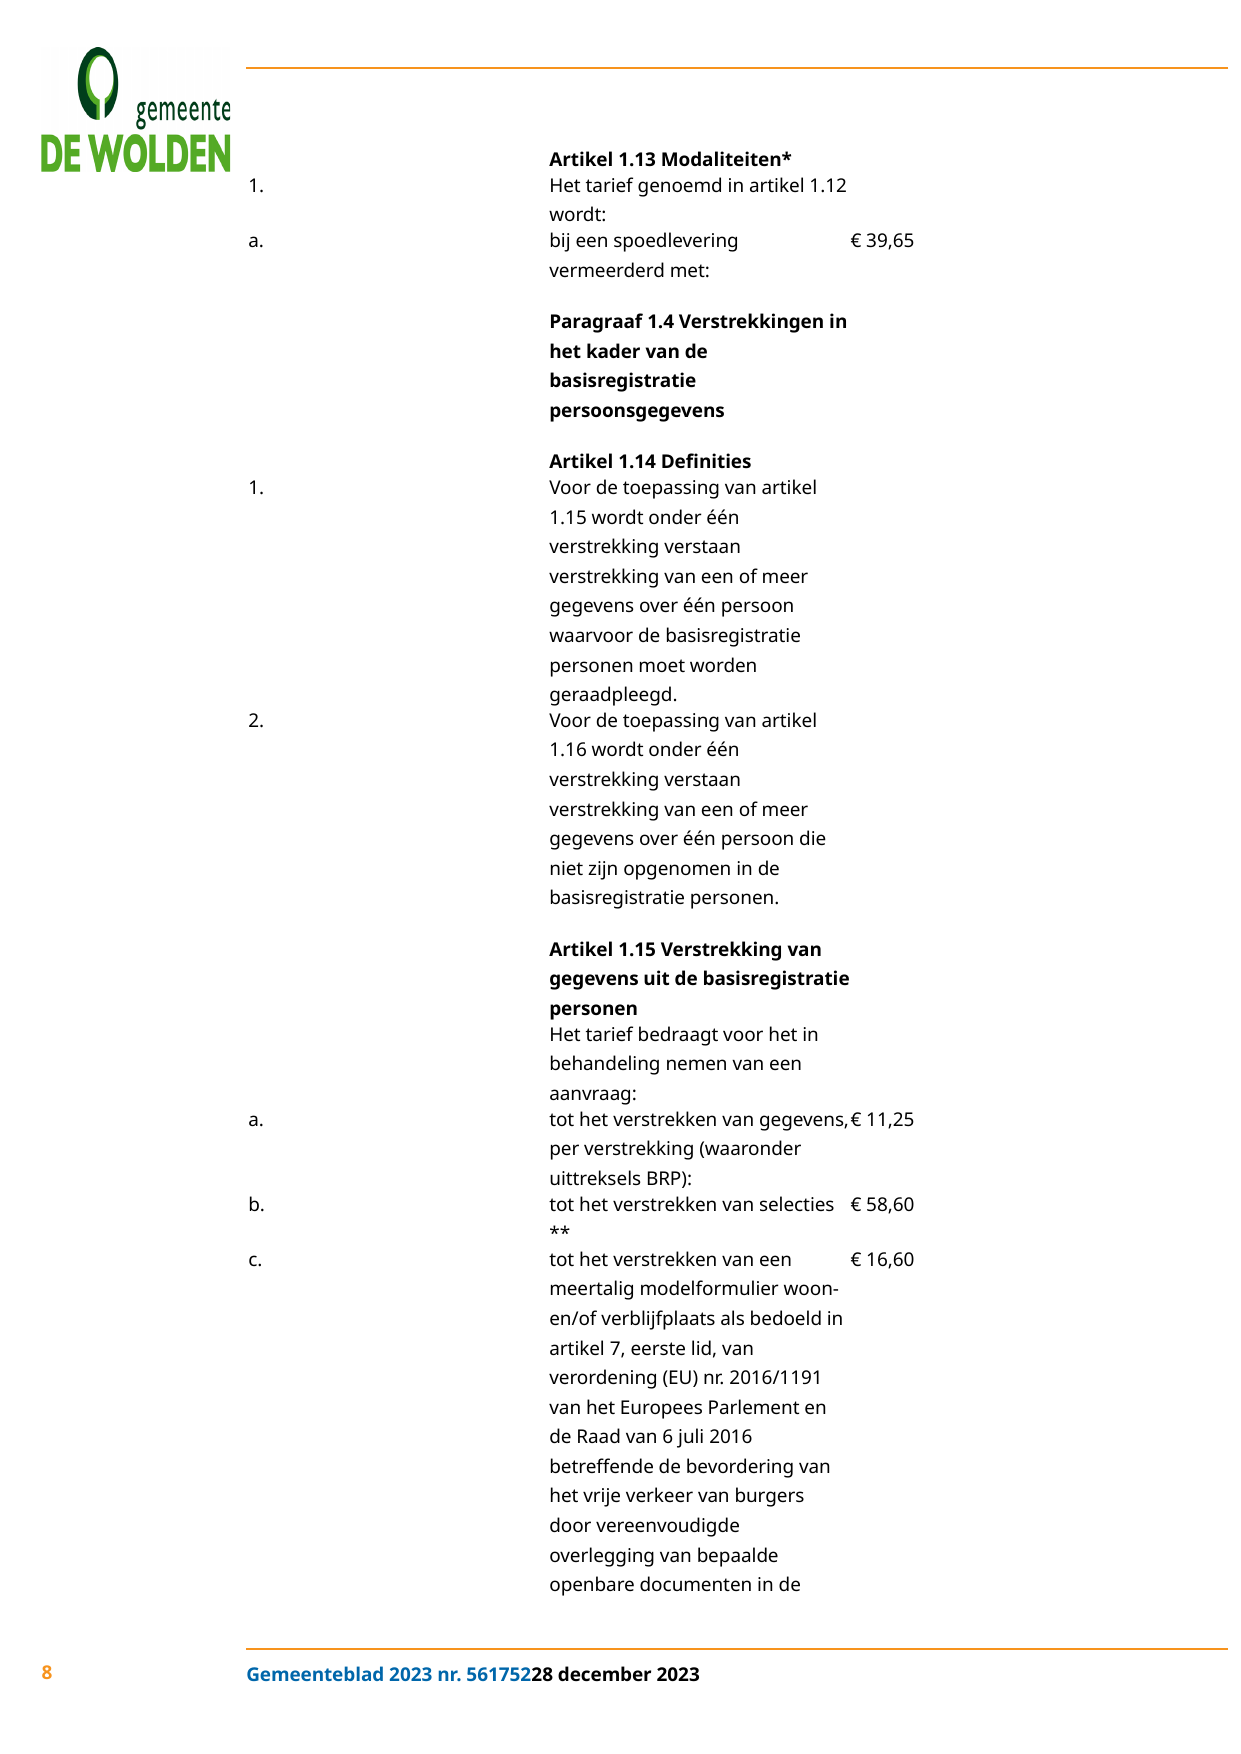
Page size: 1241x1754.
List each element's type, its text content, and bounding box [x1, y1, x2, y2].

table_cell [248, 95, 549, 121]
table_cell a. [248, 1106, 549, 1191]
table_cell 2. [248, 707, 549, 910]
table_cell [549, 121, 850, 146]
table_cell [850, 707, 1152, 910]
table_cell [549, 95, 850, 121]
table_cell [850, 1021, 1152, 1106]
table_cell a. [248, 227, 549, 283]
table_cell [850, 308, 1152, 423]
table_cell [850, 423, 1152, 448]
table_cell Artikel 1.14 Definities [549, 449, 850, 474]
table_cell tot het verstrekken van een meertalig modelformulier woon- en/of verblijfplaats als bedoeld in artikel 7, eerste lid, van verordening (EU) nr. 2016/1191 van het Europees Parlement en de Raad van 6 juli 2016 betreffende de bevordering van het vrije verkeer van burgers door vereenvoudigde overlegging van bepaalde openbare documenten in de [549, 1246, 850, 1597]
table_cell Artikel 1.13 Modaliteiten* [549, 146, 850, 172]
table_cell € 16,60 [850, 1246, 1152, 1597]
table_cell [850, 910, 1152, 936]
table_cell Paragraaf 1.4 Verstrekkingen in het kader van de basisregistratie persoonsgegevens [549, 308, 850, 423]
table_cell Het tarief bedraagt voor het in behandeling nemen van een aanvraag: [549, 1021, 850, 1106]
table_cell c. [248, 1246, 549, 1597]
table_cell Voor de toepassing van artikel 1.15 wordt onder één verstrekking verstaan verstrekking van een of meer gegevens over één persoon waarvoor de basisregistratie personen moet worden geraadpleegd. [549, 474, 850, 707]
table_cell [549, 910, 850, 936]
table_cell [248, 283, 549, 308]
table_cell € 11,25 [850, 1106, 1152, 1191]
table_cell [248, 449, 549, 474]
table_cell [248, 423, 549, 448]
table_cell Artikel 1.15 Verstrekking van gegevens uit de basisregistratie personen [549, 936, 850, 1021]
table_cell tot het verstrekken van selecties ** [549, 1191, 850, 1246]
table_cell [248, 1021, 549, 1106]
table_cell [248, 146, 549, 172]
table_cell [850, 146, 1152, 172]
table_cell [549, 423, 850, 448]
table_cell [248, 308, 549, 423]
picture [41, 47, 231, 172]
table_cell [248, 910, 549, 936]
table_cell 1. [248, 172, 549, 227]
table_cell € 58,60 [850, 1191, 1152, 1246]
table_cell [549, 283, 850, 308]
table_cell [850, 121, 1152, 146]
table_cell € 39,65 [850, 227, 1152, 283]
table_cell [850, 283, 1152, 308]
table_cell [850, 936, 1152, 1021]
table_cell [248, 936, 549, 1021]
table_cell [248, 121, 549, 146]
table_cell 1. [248, 474, 549, 707]
table_cell Voor de toepassing van artikel 1.16 wordt onder één verstrekking verstaan verstrekking van een of meer gegevens over één persoon die niet zijn opgenomen in de basisregistratie personen. [549, 707, 850, 910]
table_cell b. [248, 1191, 549, 1246]
table_cell tot het verstrekken van gegevens, per verstrekking (waaronder uittreksels BRP): [549, 1106, 850, 1191]
table_cell [850, 474, 1152, 707]
table_cell [850, 449, 1152, 474]
table_cell Het tarief genoemd in artikel 1.12 wordt: [549, 172, 850, 227]
table_cell [850, 172, 1152, 227]
table_cell bij een spoedlevering vermeerderd met: [549, 227, 850, 283]
table_cell [850, 95, 1152, 121]
